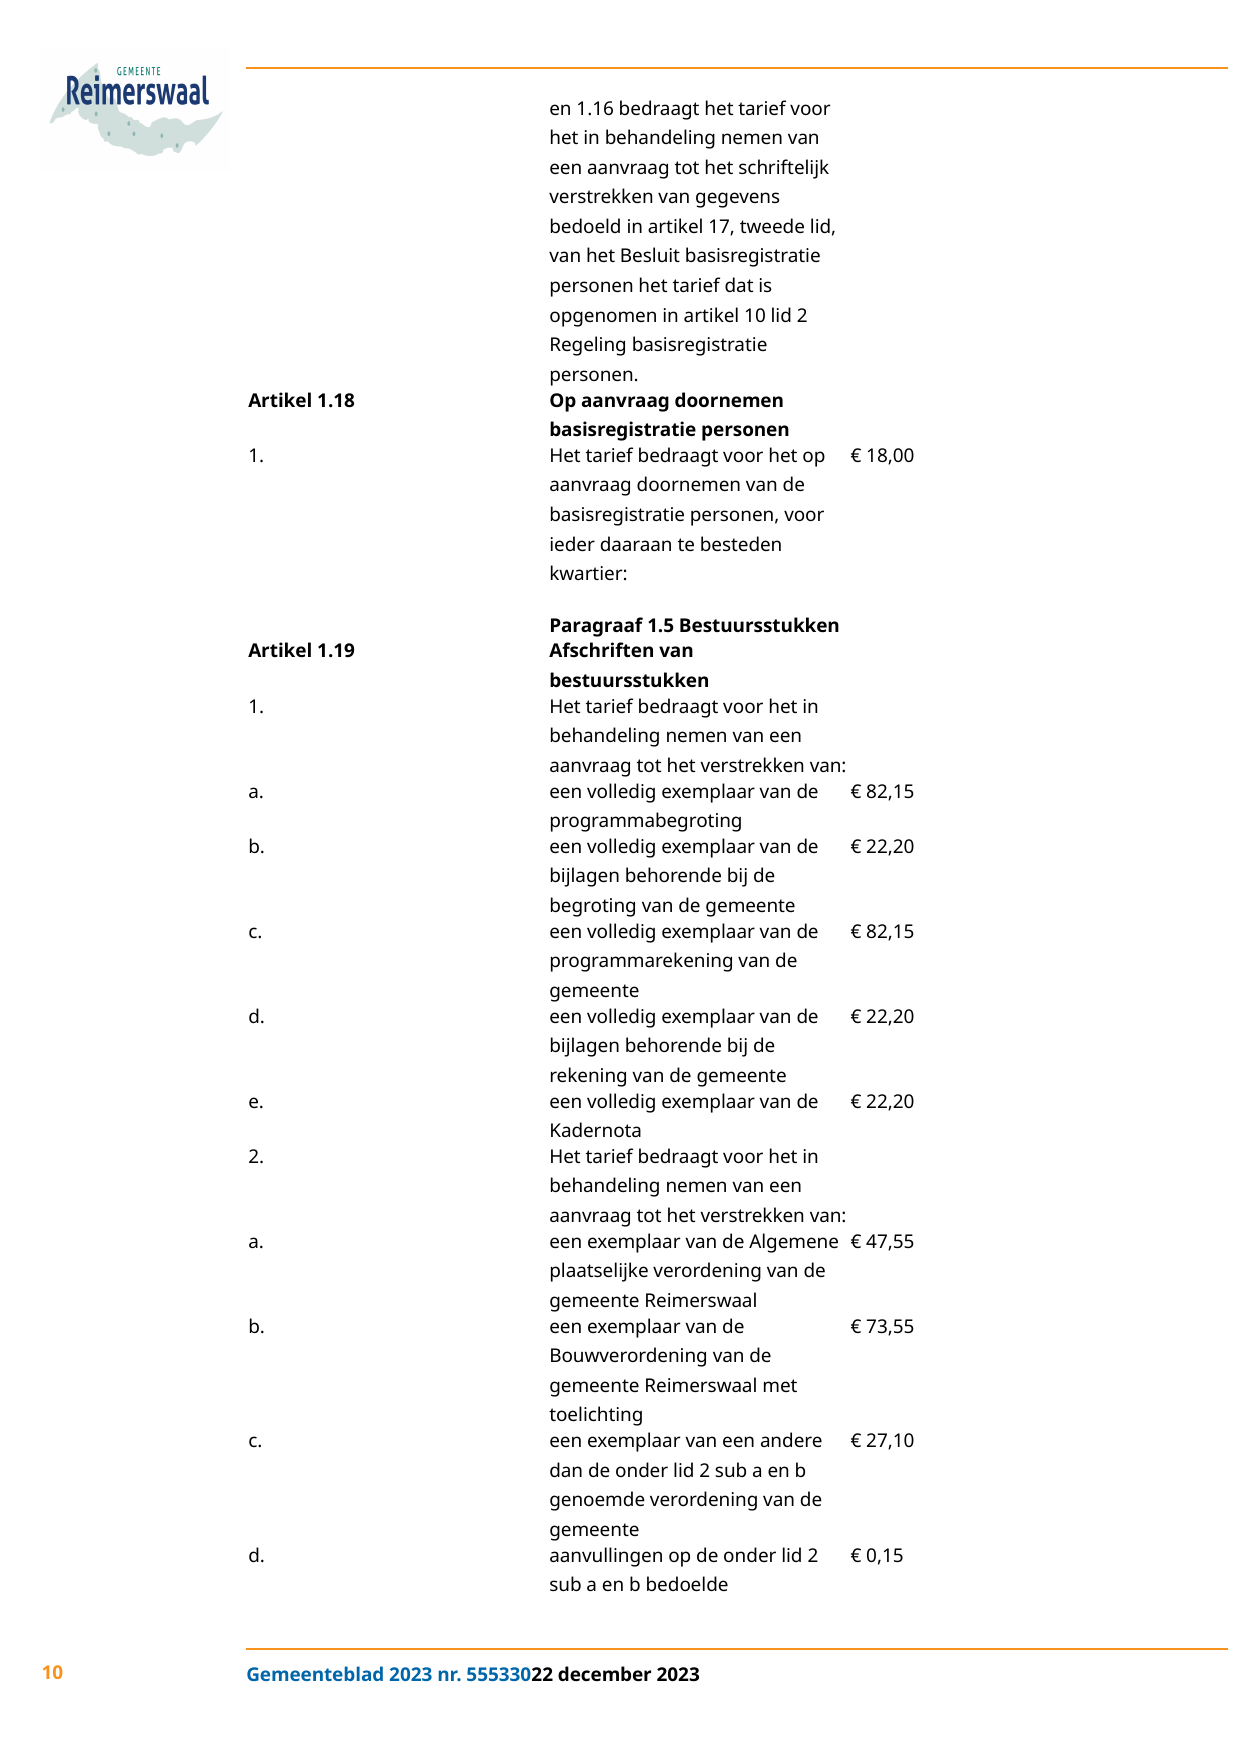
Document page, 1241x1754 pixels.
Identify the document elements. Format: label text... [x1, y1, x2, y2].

table_cell € 73,55 [850, 1313, 1152, 1427]
table_cell en 1.16 bedraagt het tarief voor het in behandeling nemen van een aanvraag tot het schriftelijk verstrekken van gegevens bedoeld in artikel 17, tweede lid, van het Besluit basisregistratie personen het tarief dat is opgenomen in artikel 10 lid 2 Regeling basisregistratie personen. [549, 95, 850, 387]
table_cell € 27,10 [850, 1428, 1152, 1542]
table_cell een volledig exemplaar van de programmarekening van de gemeente [549, 918, 850, 1003]
table_cell b. [248, 1313, 549, 1427]
table_cell Op aanvraag doornemen basisregistratie personen [549, 387, 850, 442]
table_cell [850, 95, 1152, 387]
table_cell een volledig exemplaar van de Kadernota [549, 1088, 850, 1143]
table_cell een volledig exemplaar van de bijlagen behorende bij de begroting van de gemeente [549, 833, 850, 918]
table_cell € 22,20 [850, 1003, 1152, 1088]
table_cell a. [248, 778, 549, 833]
table_cell d. [248, 1003, 549, 1088]
table_cell b. [248, 833, 549, 918]
table_cell € 82,15 [850, 918, 1152, 1003]
table_cell 1. [248, 693, 549, 778]
picture [41, 47, 231, 172]
table_cell Artikel 1.18 [248, 387, 549, 442]
table_cell Het tarief bedraagt voor het in behandeling nemen van een aanvraag tot het verstrekken van: [549, 693, 850, 778]
table_cell a. [248, 1228, 549, 1313]
table_cell [850, 612, 1152, 638]
table_cell Het tarief bedraagt voor het in behandeling nemen van een aanvraag tot het verstrekken van: [549, 1143, 850, 1228]
table_cell een exemplaar van de Algemene plaatselijke verordening van de gemeente Reimerswaal [549, 1228, 850, 1313]
table_cell € 22,20 [850, 833, 1152, 918]
table_cell een volledig exemplaar van de programmabegroting [549, 778, 850, 833]
table_cell € 0,15 [850, 1542, 1152, 1597]
table_cell [248, 586, 549, 612]
table_cell c. [248, 918, 549, 1003]
table_cell € 47,55 [850, 1228, 1152, 1313]
table_cell € 18,00 [850, 442, 1152, 586]
table_cell een exemplaar van een andere dan de onder lid 2 sub a en b genoemde verordening van de gemeente [549, 1428, 850, 1542]
table_cell aanvullingen op de onder lid 2 sub a en b bedoelde [549, 1542, 850, 1597]
table_cell Het tarief bedraagt voor het op aanvraag doornemen van de basisregistratie personen, voor ieder daaraan te besteden kwartier: [549, 442, 850, 586]
table_cell € 82,15 [850, 778, 1152, 833]
table_cell [850, 638, 1152, 693]
table_cell Artikel 1.19 [248, 638, 549, 693]
table_cell e. [248, 1088, 549, 1143]
table_cell c. [248, 1428, 549, 1542]
table_cell 1. [248, 442, 549, 586]
table_cell een exemplaar van de Bouwverordening van de gemeente Reimerswaal met toelichting [549, 1313, 850, 1427]
table_cell [850, 387, 1152, 442]
table_cell [850, 586, 1152, 612]
table_cell [549, 586, 850, 612]
table_cell [248, 612, 549, 638]
table_cell d. [248, 1542, 549, 1597]
table_cell [248, 95, 549, 387]
table_cell 2. [248, 1143, 549, 1228]
table_cell [850, 693, 1152, 778]
table_cell een volledig exemplaar van de bijlagen behorende bij de rekening van de gemeente [549, 1003, 850, 1088]
table_cell € 22,20 [850, 1088, 1152, 1143]
table_cell Afschriften van bestuursstukken [549, 638, 850, 693]
table_cell Paragraaf 1.5 Bestuursstukken [549, 612, 850, 638]
table_cell [850, 1143, 1152, 1228]
